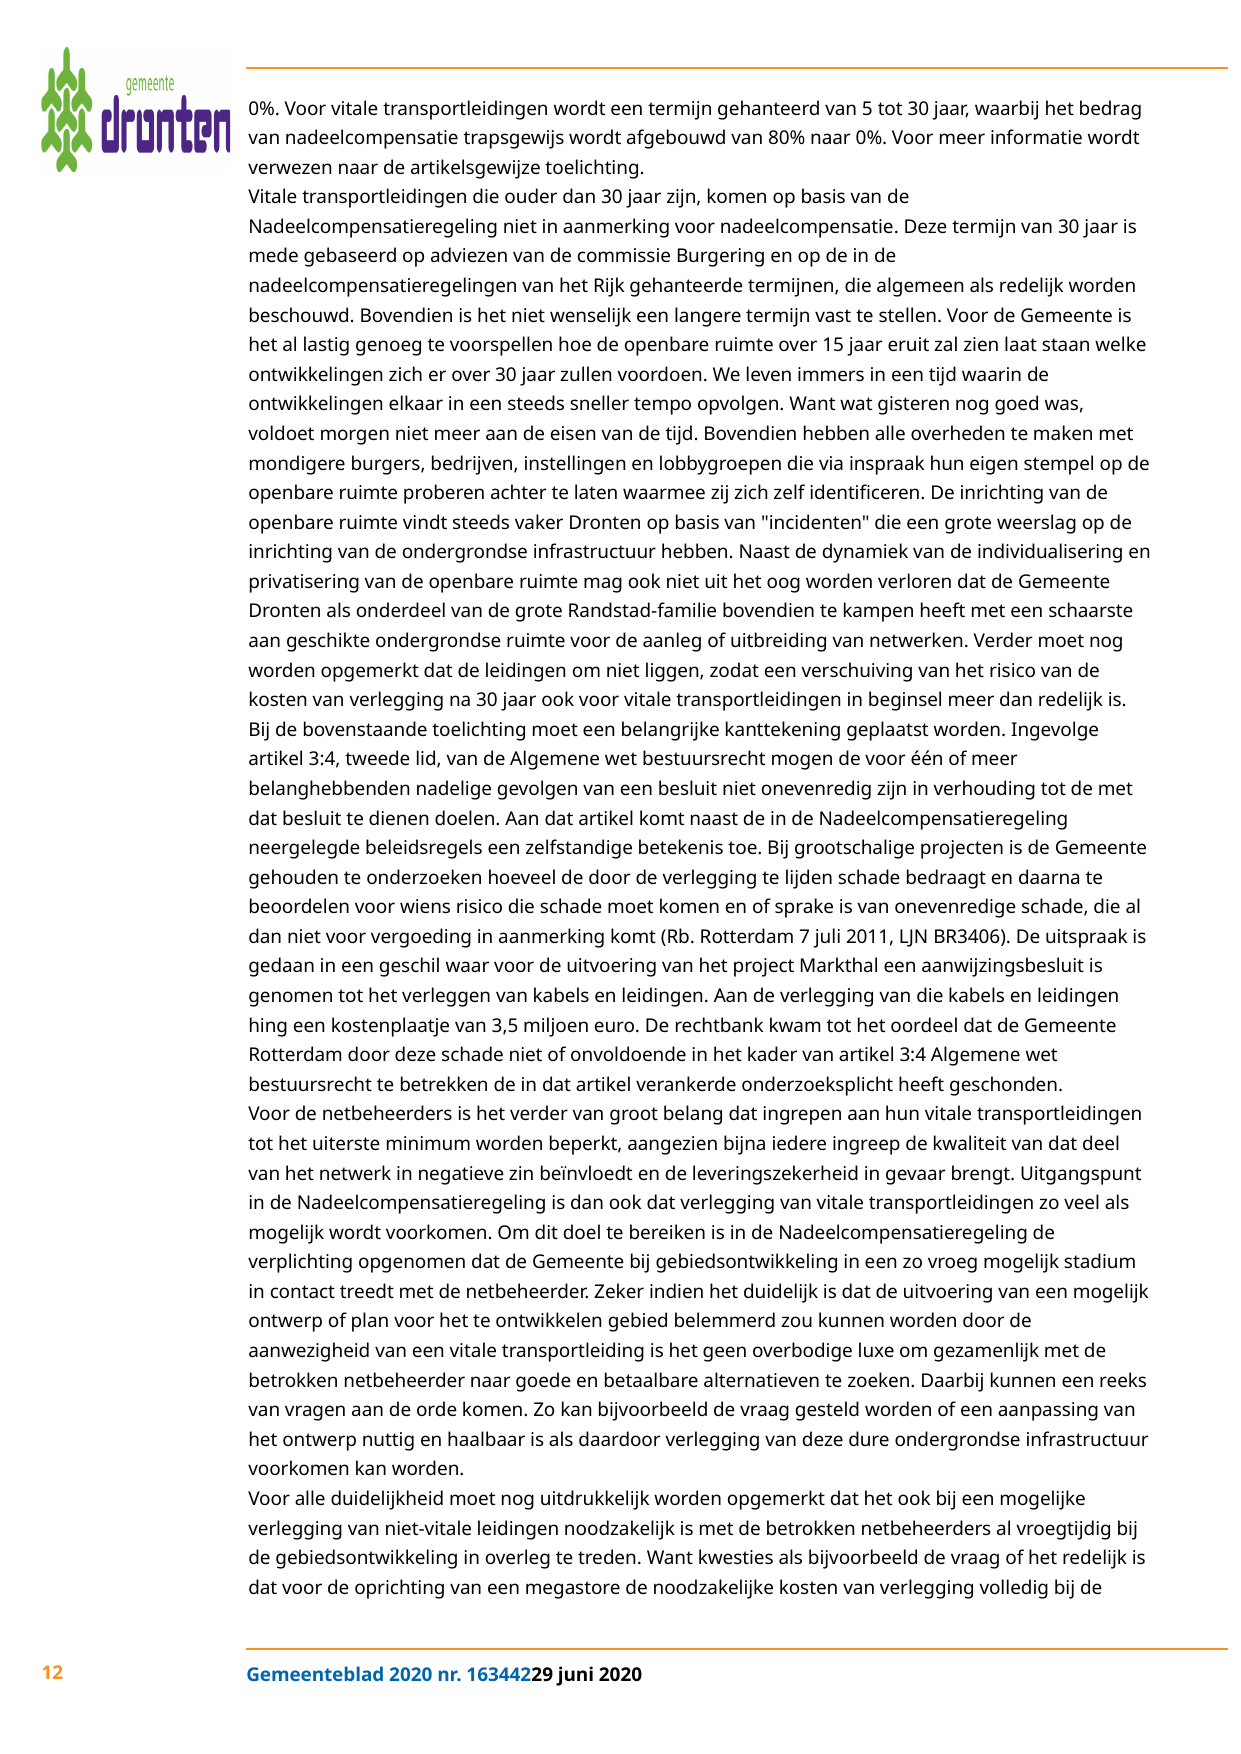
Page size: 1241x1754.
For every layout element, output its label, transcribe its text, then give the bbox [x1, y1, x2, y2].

text Vitale transportleidingen die ouder dan 30 jaar zijn, komen op basis van de Nadeelcompensatieregeling niet in aanmerking voor nadeelcompensatie. Deze termijn van 30 jaar is mede gebaseerd op adviezen van de commissie Burgering en op de in de nadeelcompensatieregelingen van het Rijk gehanteerde termijnen, die algemeen als redelijk worden beschouwd. Bovendien is het niet wenselijk een langere termijn vast te stellen. Voor de Gemeente is het al lastig genoeg te voorspellen hoe de openbare ruimte over 15 jaar eruit zal zien laat staan welke ontwikkelingen zich er over 30 jaar zullen voordoen. We leven immers in een tijd waarin de ontwikkelingen elkaar in een steeds sneller tempo opvolgen. Want wat gisteren nog goed was, voldoet morgen niet meer aan de eisen van de tijd. Bovendien hebben alle overheden te maken met mondigere burgers, bedrijven, instellingen en lobbygroepen die via inspraak hun eigen stempel op de openbare ruimte proberen achter te laten waarmee zij zich zelf identificeren. De inrichting van de openbare ruimte vindt steeds vaker Dronten op basis van "incidenten" die een grote weerslag op de inrichting van de ondergrondse infrastructuur hebben. Naast de dynamiek van de individualisering en privatisering van de openbare ruimte mag ook niet uit het oog worden verloren dat de Gemeente Dronten als onderdeel van de grote Randstad-familie bovendien te kampen heeft met een schaarste aan geschikte ondergrondse ruimte voor de aanleg of uitbreiding van netwerken. Verder moet nog worden opgemerkt dat de leidingen om niet liggen, zodat een verschuiving van het risico van de kosten van verlegging na 30 jaar ook voor vitale transportleidingen in beginsel meer dan redelijk is. [248, 183, 1152, 712]
text 0%. Voor vitale transportleidingen wordt een termijn gehanteerd van 5 tot 30 jaar, waarbij het bedrag van nadeelcompensatie trapsgewijs wordt afgebouwd van 80% naar 0%. Voor meer informatie wordt verwezen naar de artikelsgewijze toelichting. [248, 95, 1152, 180]
text Voor alle duidelijkheid moet nog uitdrukkelijk worden opgemerkt dat het ook bij een mogelijke verlegging van niet-vitale leidingen noodzakelijk is met de betrokken netbeheerders al vroegtijdig bij de gebiedsontwikkeling in overleg te treden. Want kwesties als bijvoorbeeld de vraag of het redelijk is dat voor de oprichting van een megastore de noodzakelijke kosten van verlegging volledig bij de [248, 1485, 1152, 1600]
picture [41, 47, 231, 172]
text Bij de bovenstaande toelichting moet een belangrijke kanttekening geplaatst worden. Ingevolge artikel 3:4, tweede lid, van de Algemene wet bestuursrecht mogen de voor één of meer belanghebbenden nadelige gevolgen van een besluit niet onevenredig zijn in verhouding tot de met dat besluit te dienen doelen. Aan dat artikel komt naast de in de Nadeelcompensatieregeling neergelegde beleidsregels een zelfstandige betekenis toe. Bij grootschalige projecten is de Gemeente gehouden te onderzoeken hoeveel de door de verlegging te lijden schade bedraagt en daarna te beoordelen voor wiens risico die schade moet komen en of sprake is van onevenredige schade, die al dan niet voor vergoeding in aanmerking komt (Rb. Rotterdam 7 juli 2011, LJN BR3406). De uitspraak is gedaan in een geschil waar voor de uitvoering van het project Markthal een aanwijzingsbesluit is genomen tot het verleggen van kabels en leidingen. Aan de verlegging van die kabels en leidingen hing een kostenplaatje van 3,5 miljoen euro. De rechtbank kwam tot het oordeel dat de Gemeente Rotterdam door deze schade niet of onvoldoende in het kader van artikel 3:4 Algemene wet bestuursrecht te betrekken de in dat artikel verankerde onderzoeksplicht heeft geschonden. [248, 716, 1152, 1097]
text Voor de netbeheerders is het verder van groot belang dat ingrepen aan hun vitale transportleidingen tot het uiterste minimum worden beperkt, aangezien bijna iedere ingreep de kwaliteit van dat deel van het netwerk in negatieve zin beïnvloedt en de leveringszekerheid in gevaar brengt. Uitgangspunt in de Nadeelcompensatieregeling is dan ook dat verlegging van vitale transportleidingen zo veel als mogelijk wordt voorkomen. Om dit doel te bereiken is in de Nadeelcompensatieregeling de verplichting opgenomen dat de Gemeente bij gebiedsontwikkeling in een zo vroeg mogelijk stadium in contact treedt met de netbeheerder. Zeker indien het duidelijk is dat de uitvoering van een mogelijk ontwerp of plan voor het te ontwikkelen gebied belemmerd zou kunnen worden door de aanwezigheid van een vitale transportleiding is het geen overbodige luxe om gezamenlijk met de betrokken netbeheerder naar goede en betaalbare alternatieven te zoeken. Daarbij kunnen een reeks van vragen aan de orde komen. Zo kan bijvoorbeeld de vraag gesteld worden of een aanpassing van het ontwerp nuttig en haalbaar is als daardoor verlegging van deze dure ondergrondse infrastructuur voorkomen kan worden. [248, 1101, 1152, 1481]
